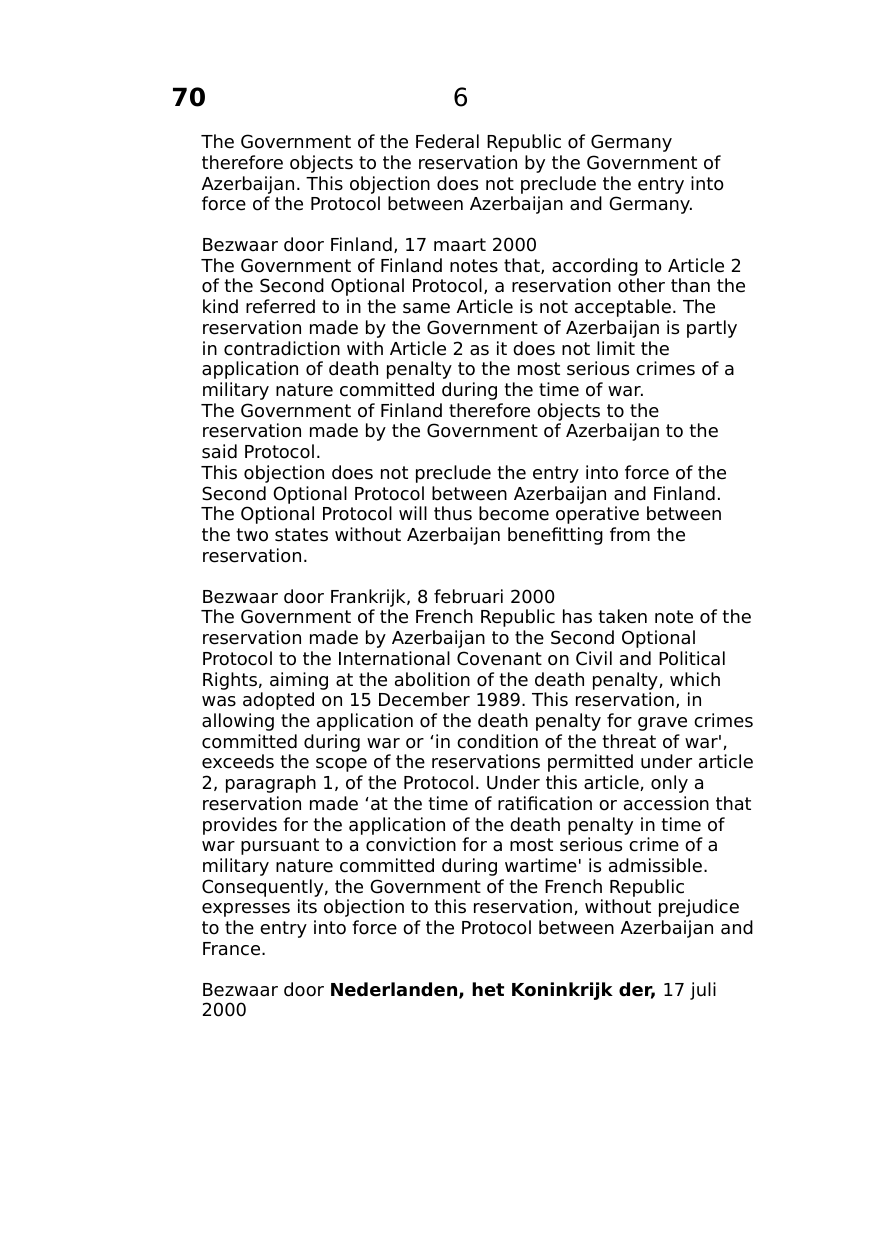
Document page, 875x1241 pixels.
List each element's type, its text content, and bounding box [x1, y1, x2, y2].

text Bezwaar door Finland, 17 maart 2000 [201, 235, 756, 256]
text The Government of the Federal Republic of Germany therefore objects to the reservation by the Government of Azerbaijan. This objection does not preclude the entry into force of the Protocol between Azerbaijan and Germany. [201, 132, 756, 215]
text The Government of Finland therefore objects to the reservation made by the Government of Azerbaijan to the said Protocol. [201, 401, 756, 463]
text The Government of Finland notes that, according to Article 2 of the Second Optional Protocol, a reservation other than the kind referred to in the same Article is not acceptable. The reservation made by the Government of Azerbaijan is partly in contradiction with Article 2 as it does not limit the application of death penalty to the most serious crimes of a military nature committed during the time of war. [201, 256, 756, 401]
text Bezwaar door Nederlanden, het Koninkrijk der, 17 juli 2000 [201, 979, 756, 1021]
text This objection does not preclude the entry into force of the Second Optional Protocol between Azerbaijan and Finland. The Optional Protocol will thus become operative between the two states without Azerbaijan benefitting from the reservation. [201, 463, 756, 566]
text The Government of the French Republic has taken note of the reservation made by Azerbaijan to the Second Optional Protocol to the International Covenant on Civil and Political Rights, aiming at the abolition of the death penalty, which was adopted on 15 December 1989. This reservation, in allowing the application of the death penalty for grave crimes committed during war or ‘in condition of the threat of war', exceeds the scope of the reservations permitted under article 2, paragraph 1, of the Protocol. Under this article, only a reservation made ‘at the time of ratification or accession that provides for the application of the death penalty in time of war pursuant to a conviction for a most serious crime of a military nature committed during wartime' is admissible. Consequently, the Government of the French Republic expresses its objection to this reservation, without prejudice to the entry into force of the Protocol between Azerbaijan and France. [201, 607, 756, 959]
text Bezwaar door Frankrijk, 8 februari 2000 [201, 586, 756, 607]
